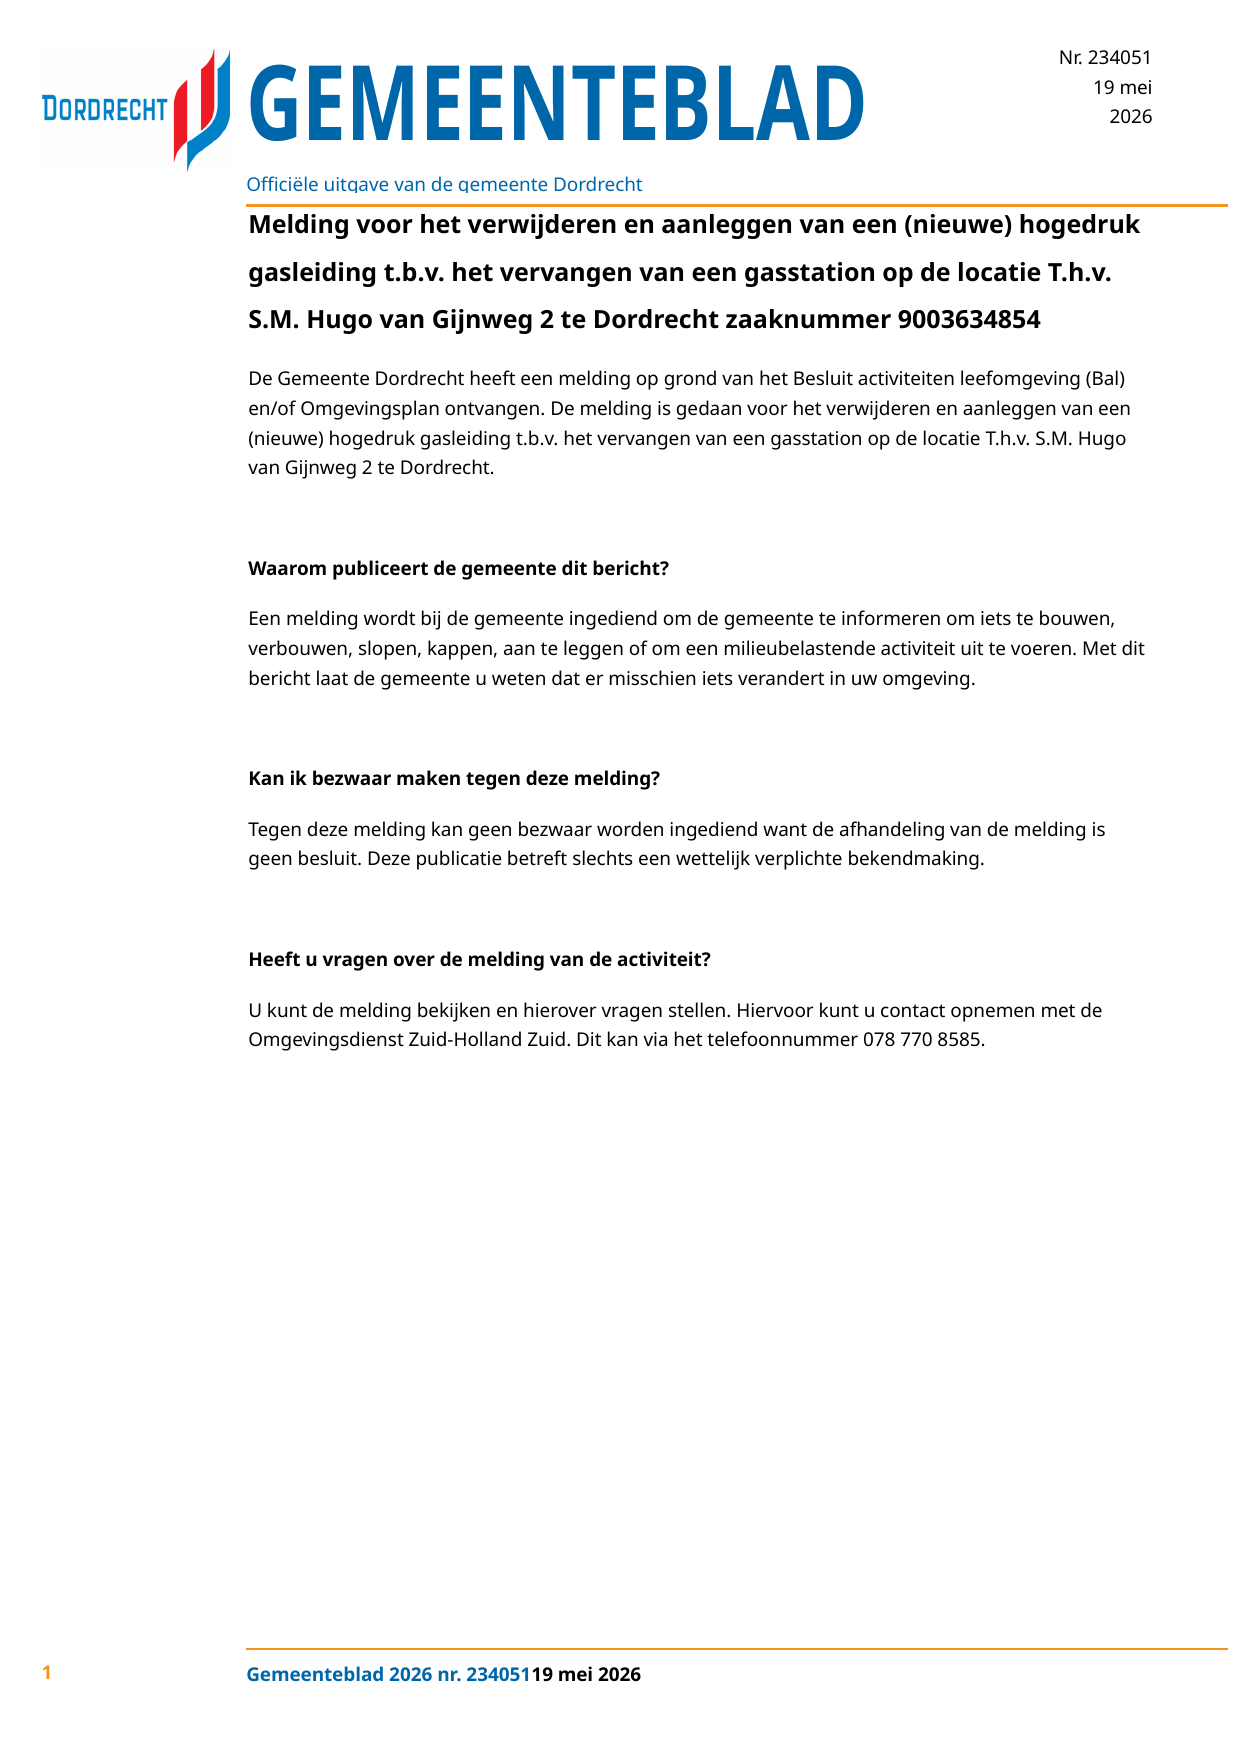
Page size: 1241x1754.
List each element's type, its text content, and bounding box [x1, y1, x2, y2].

text De Gemeente Dordrecht heeft een melding op grond van het Besluit activiteiten leefomgeving (Bal) en/of Omgevingsplan ontvangen. De melding is gedaan voor het verwijderen en aanleggen van een (nieuwe) hogedruk gasleiding t.b.v. het vervangen van een gasstation op de locatie T.h.v. S.M. Hugo van Gijnweg 2 te Dordrecht. [248, 366, 1152, 480]
text Tegen deze melding kan geen bezwaar worden ingediend want de afhandeling van de melding is geen besluit. Deze publicatie betreft slechts een wettelijk verplichte bekendmaking. [248, 816, 1152, 871]
text Waarom publiceert de gemeente dit bericht? [248, 555, 1152, 581]
text Heeft u vragen over de melding van de activiteit? [248, 946, 1152, 972]
text Een melding wordt bij de gemeente ingediend om de gemeente te informeren om iets te bouwen, verbouwen, slopen, kappen, aan te leggen of om een milieubelastende activiteit uit te voeren. Met dit bericht laat de gemeente u weten dat er misschien iets verandert in uw omgeving. [248, 606, 1152, 690]
text Kan ik bezwaar maken tegen deze melding? [248, 766, 1152, 791]
text Melding voor het verwijderen en aanleggen van een (nieuwe) hogedruk gasleiding t.b.v. het vervangen van een gasstation op de locatie T.h.v. S.M. Hugo van Gijnweg 2 te Dordrecht zaaknummer 9003634854 [248, 207, 1152, 336]
text U kunt de melding bekijken en hierover vragen stellen. Hiervoor kunt u contact opnemen met de Omgevingsdienst Zuid-Holland Zuid. Dit kan via het telefoonnummer 078 770 8585. [248, 997, 1152, 1052]
picture [41, 47, 231, 172]
